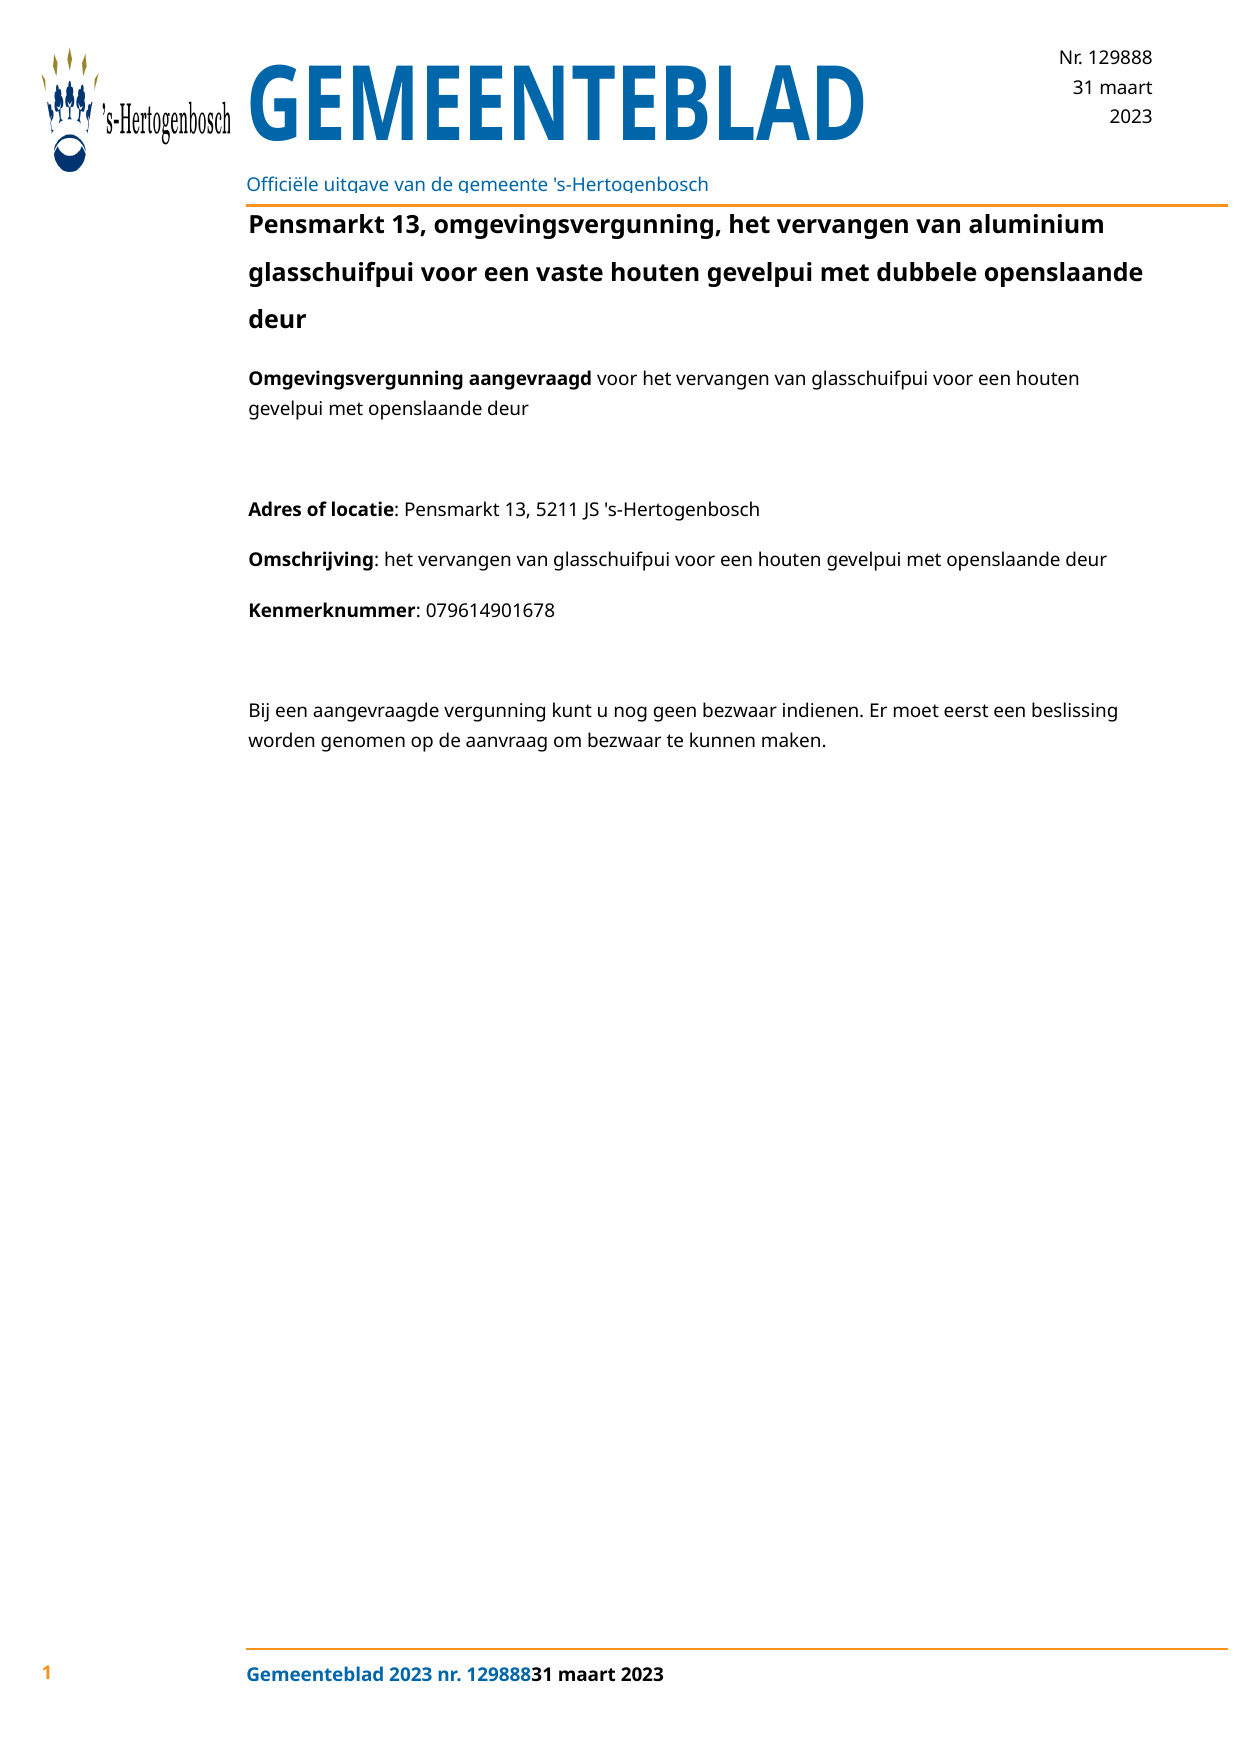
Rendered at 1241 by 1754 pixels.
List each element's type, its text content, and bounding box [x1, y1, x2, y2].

text Omschrijving: het vervangen van glasschuifpui voor een houten gevelpui met openslaande deur [248, 546, 1152, 572]
text Adres of locatie: Pensmarkt 13, 5211 JS 's-Hertogenbosch [248, 496, 1152, 522]
text Omgevingsvergunning aangevraagd voor het vervangen van glasschuifpui voor een houten gevelpui met openslaande deur [248, 366, 1152, 421]
text Pensmarkt 13, omgevingsvergunning, het vervangen van aluminium glasschuifpui voor een vaste houten gevelpui met dubbele openslaande deur [248, 207, 1152, 336]
text Kenmerknummer: 079614901678 [248, 597, 1152, 622]
picture [41, 47, 231, 172]
text Bij een aangevraagde vergunning kunt u nog geen bezwaar indienen. Er moet eerst een beslissing worden genomen op de aanvraag om bezwaar te kunnen maken. [248, 698, 1152, 753]
